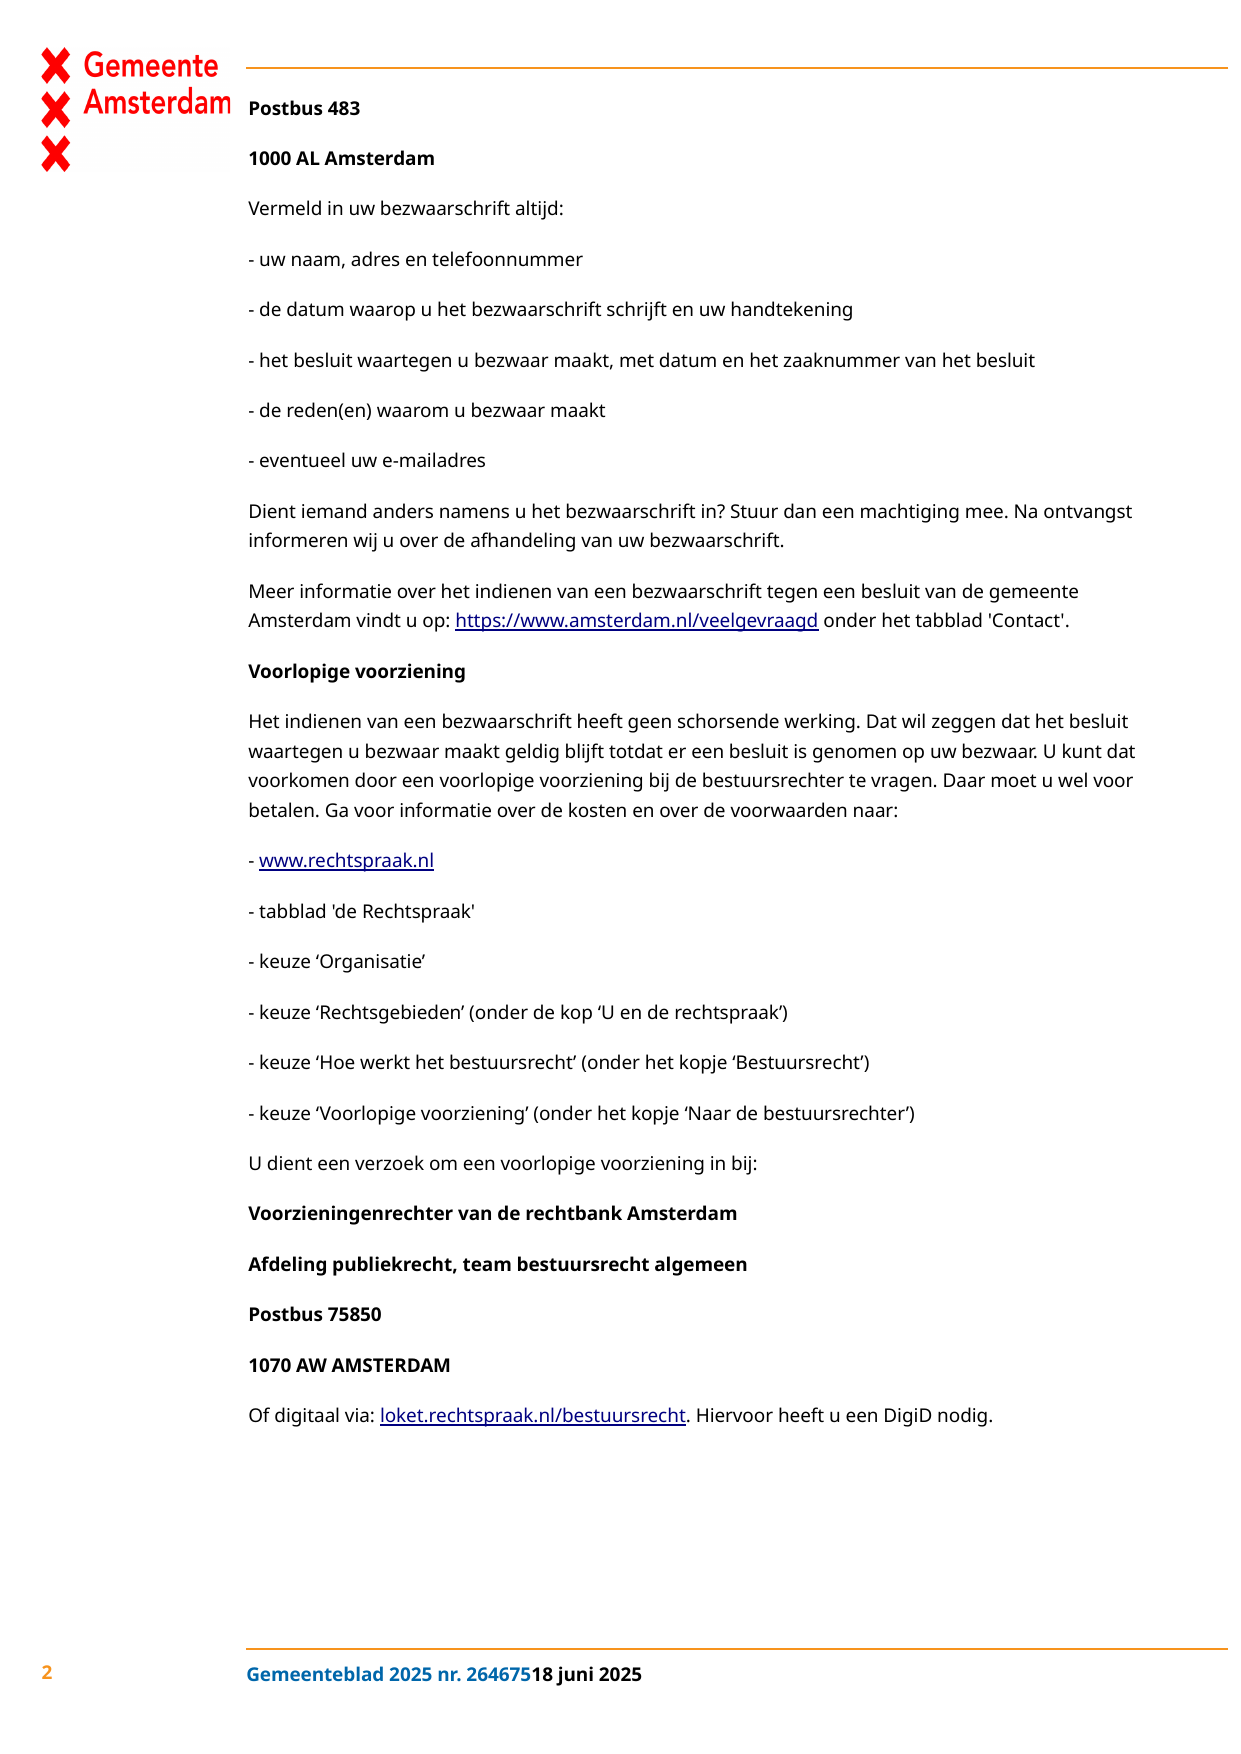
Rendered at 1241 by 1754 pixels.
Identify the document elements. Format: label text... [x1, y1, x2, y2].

text - keuze ‘Rechtsgebieden’ (onder de kop ‘U en de rechtspraak’) [248, 999, 1152, 1025]
text Postbus 483 [248, 95, 1152, 121]
text - uw naam, adres en telefoonnummer [248, 246, 1152, 272]
text Of digitaal via: loket.rechtspraak.nl/bestuursrecht. Hiervoor heeft u een DigiD nodig. [248, 1402, 1152, 1428]
text - tabblad 'de Rechtspraak' [248, 898, 1152, 924]
text - het besluit waartegen u bezwaar maakt, met datum en het zaaknummer van het besluit [248, 347, 1152, 373]
text Voorlopige voorziening [248, 658, 1152, 684]
text - keuze ‘Voorlopige voorziening’ (onder het kopje ‘Naar de bestuursrechter’) [248, 1100, 1152, 1126]
text - keuze ‘Hoe werkt het bestuursrecht’ (onder het kopje ‘Bestuursrecht’) [248, 1049, 1152, 1075]
text U dient een verzoek om een voorlopige voorziening in bij: [248, 1150, 1152, 1176]
text Dient iemand anders namens u het bezwaarschrift in? Stuur dan een machtiging mee. Na ontvangst informeren wij u over de afhandeling van uw bezwaarschrift. [248, 498, 1152, 553]
text Afdeling publiekrecht, team bestuursrecht algemeen [248, 1251, 1152, 1277]
text Meer informatie over het indienen van een bezwaarschrift tegen een besluit van de gemeente Amsterdam vindt u op: https://www.amsterdam.nl/veelgevraagd onder het tabblad 'Contact'. [248, 578, 1152, 633]
text 1070 AW AMSTERDAM [248, 1352, 1152, 1378]
text Vermeld in uw bezwaarschrift altijd: [248, 196, 1152, 221]
text Postbus 75850 [248, 1301, 1152, 1327]
text Voorzieningenrechter van de rechtbank Amsterdam [248, 1201, 1152, 1226]
text - de datum waarop u het bezwaarschrift schrijft en uw handtekening [248, 296, 1152, 322]
text Het indienen van een bezwaarschrift heeft geen schorsende werking. Dat wil zeggen dat het besluit waartegen u bezwaar maakt geldig blijft totdat er een besluit is genomen op uw bezwaar. U kunt dat voorkomen door een voorlopige voorziening bij de bestuursrechter te vragen. Daar moet u wel voor betalen. Ga voor informatie over de kosten en over de voorwaarden naar: [248, 708, 1152, 823]
text - eventueel uw e-mailadres [248, 448, 1152, 473]
text - de reden(en) waarom u bezwaar maakt [248, 397, 1152, 423]
text - www.rechtspraak.nl [248, 848, 1152, 873]
text - keuze ‘Organisatie’ [248, 948, 1152, 974]
picture [41, 47, 231, 172]
text 1000 AL Amsterdam [248, 145, 1152, 171]
